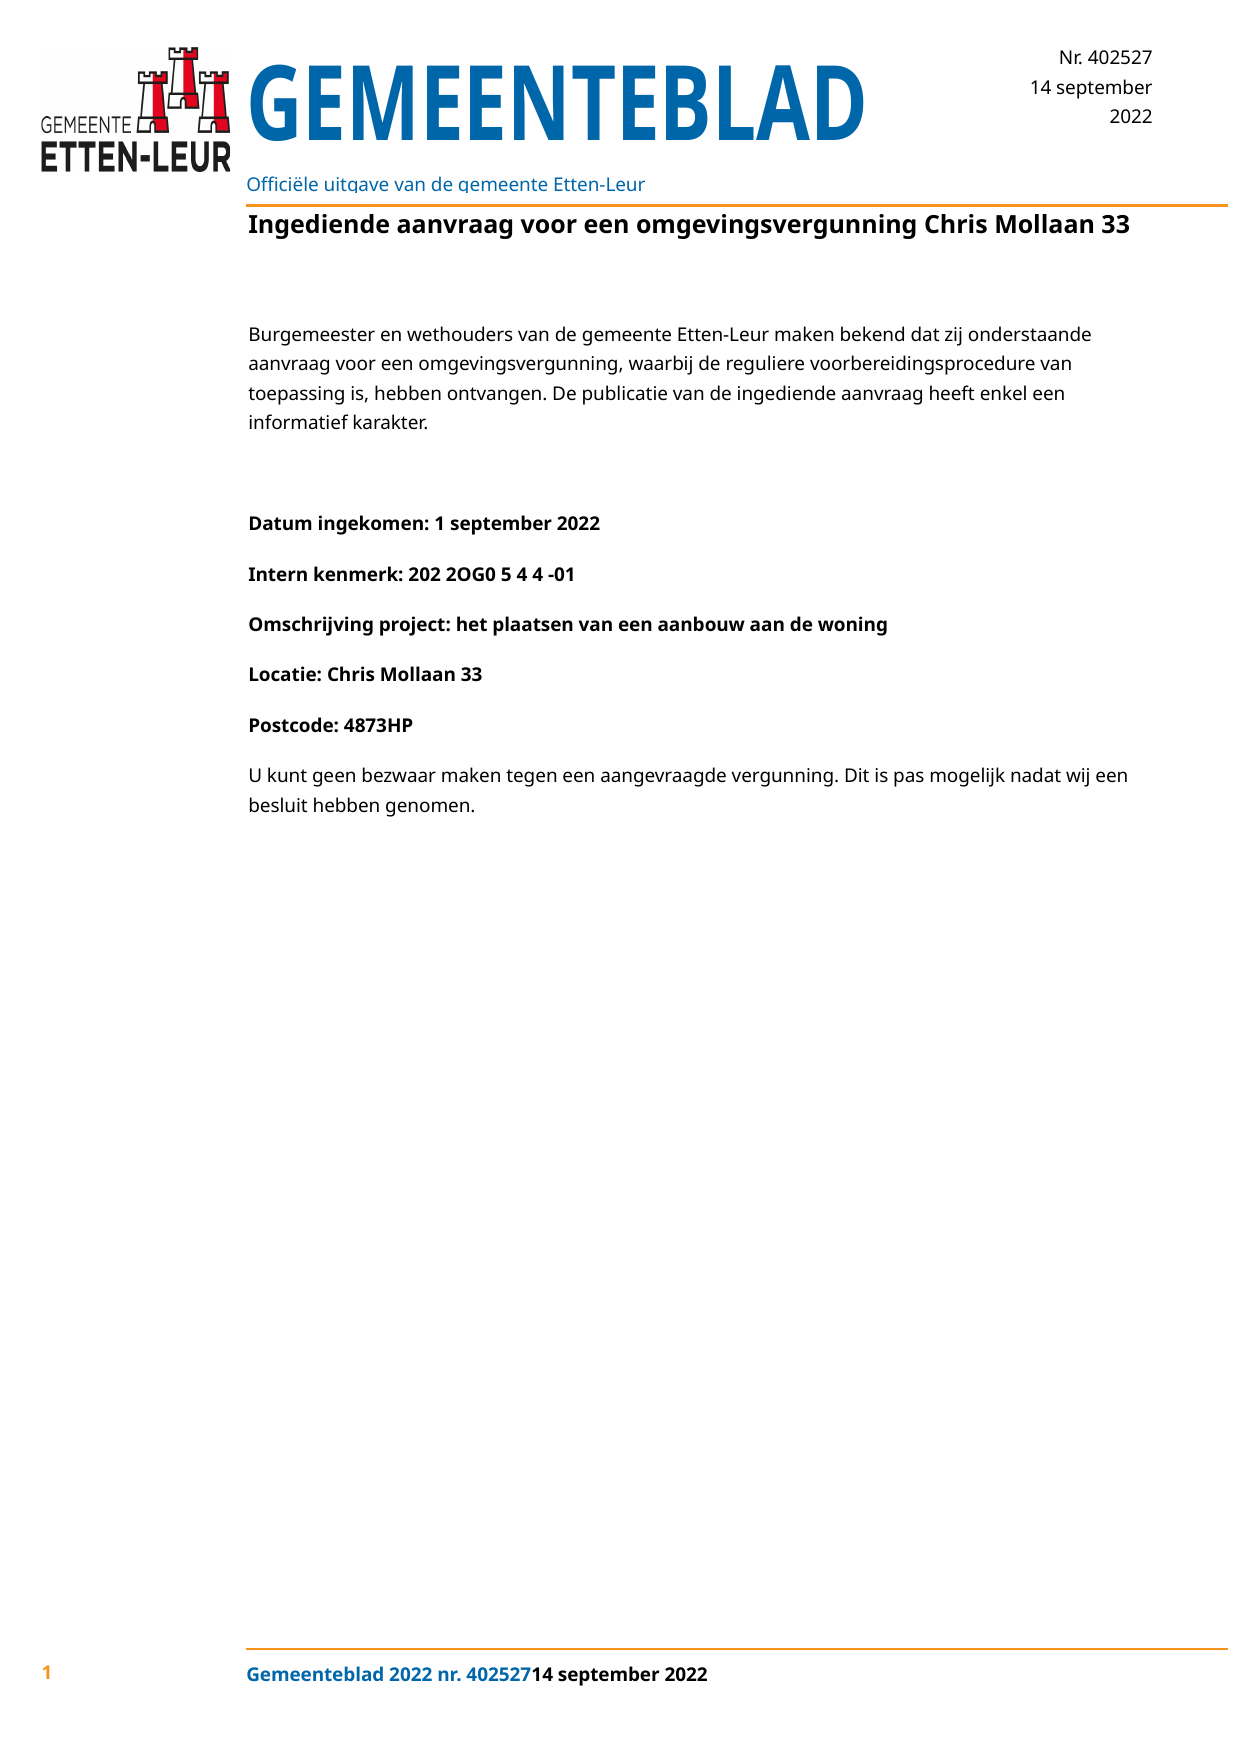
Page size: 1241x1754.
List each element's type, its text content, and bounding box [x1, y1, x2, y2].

text Intern kenmerk: 202 2OG0 5 4 4 -01 [248, 561, 1152, 586]
text Burgemeester en wethouders van de gemeente Etten-Leur maken bekend dat zij onderstaande aanvraag voor een omgevingsvergunning, waarbij de reguliere voorbereidingsprocedure van toepassing is, hebben ontvangen. De publicatie van de ingediende aanvraag heeft enkel een informatief karakter. [248, 321, 1152, 435]
text Postcode: 4873HP [248, 712, 1152, 738]
text Datum ingekomen: 1 september 2022 [248, 510, 1152, 536]
text Omschrijving project: het plaatsen van een aanbouw aan de woning [248, 611, 1152, 637]
text Ingediende aanvraag voor een omgevingsvergunning Chris Mollaan 33 [248, 207, 1152, 241]
text Locatie: Chris Mollaan 33 [248, 662, 1152, 687]
text U kunt geen bezwaar maken tegen een aangevraagde vergunning. Dit is pas mogelijk nadat wij een besluit hebben genomen. [248, 762, 1152, 818]
picture [41, 47, 231, 172]
